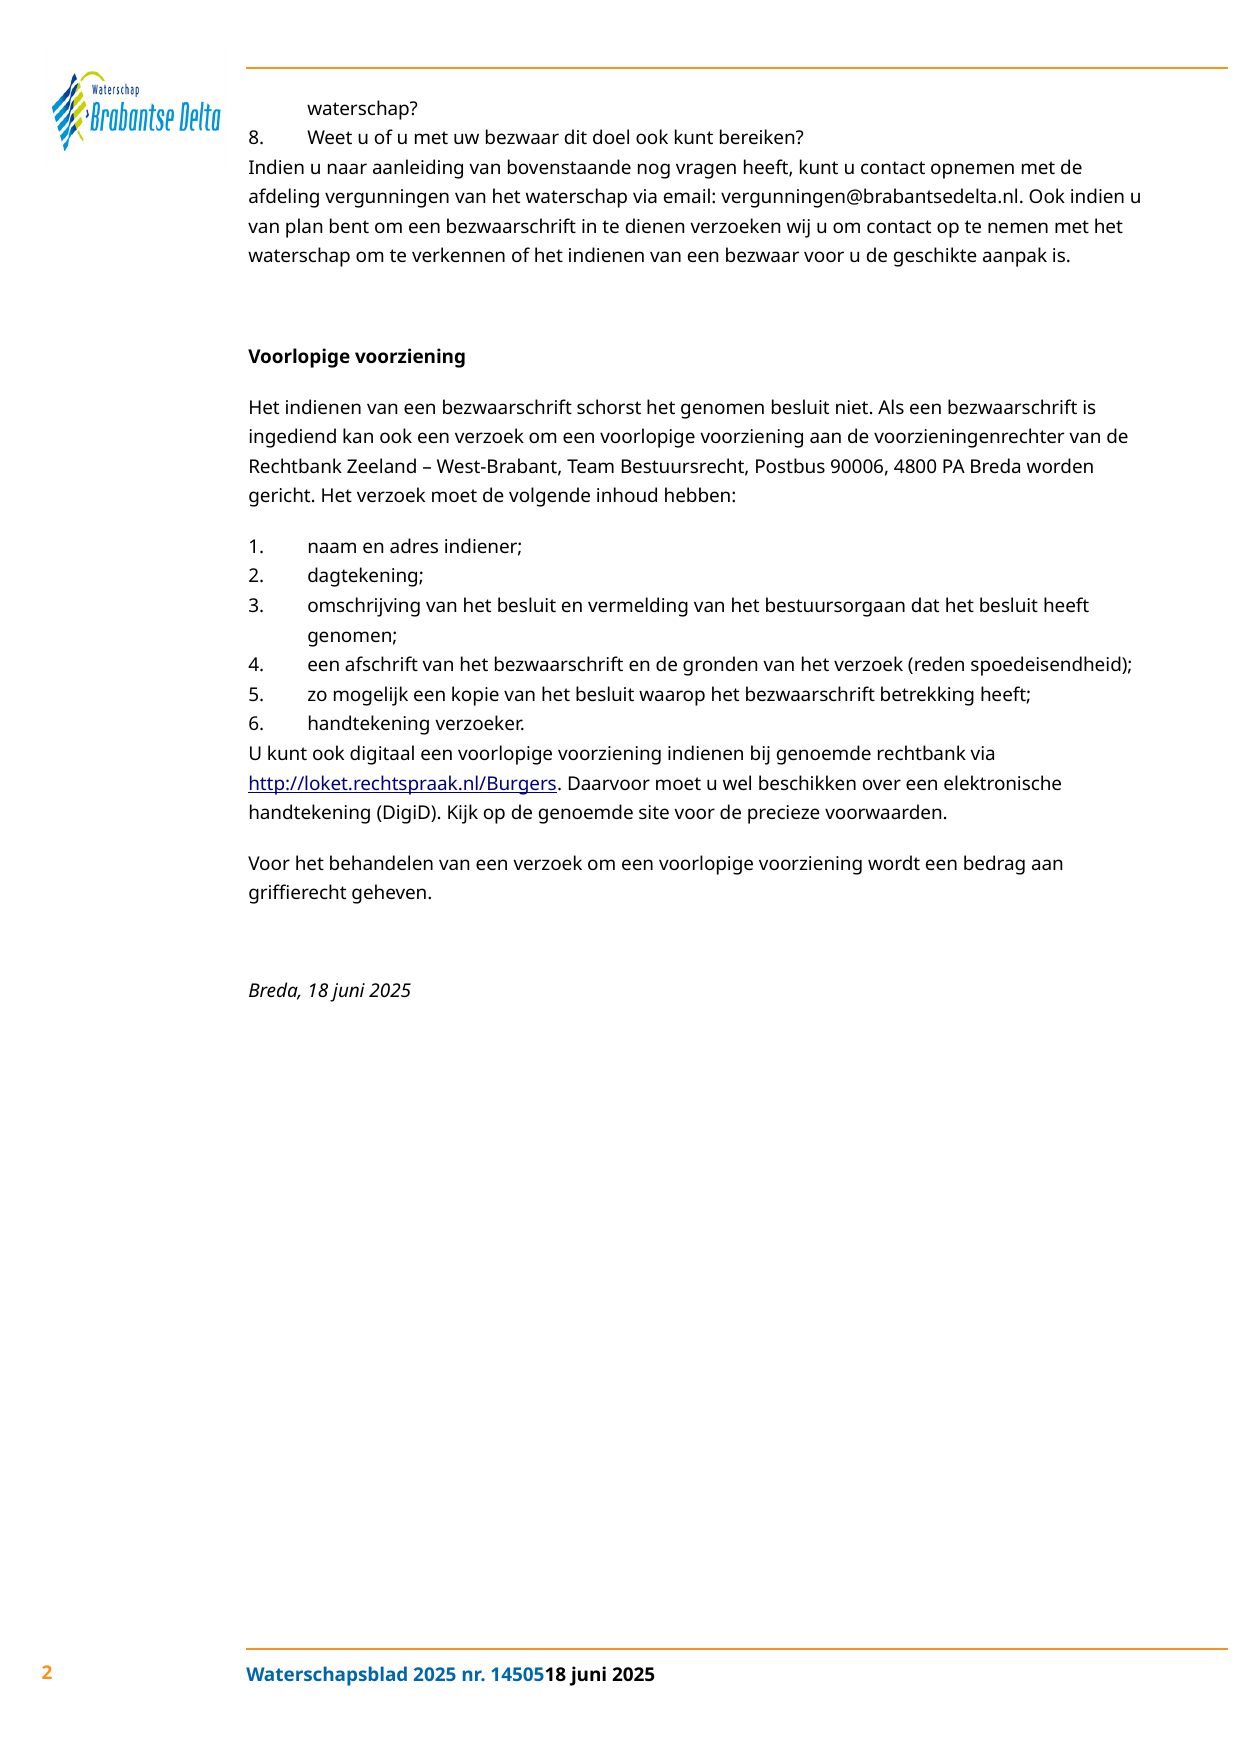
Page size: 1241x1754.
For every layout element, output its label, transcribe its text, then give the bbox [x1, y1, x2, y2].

list een afschrift van het bezwaarschrift en de gronden van het verzoek (reden spoedeisendheid); [248, 651, 1152, 677]
list Weet u of u met uw bezwaar dit doel ook kunt bereiken? [248, 124, 1152, 150]
picture [41, 47, 231, 172]
list omschrijving van het besluit en vermelding van het bestuursorgaan dat het besluit heeft genomen; [248, 592, 1152, 648]
text Indien u naar aanleiding van bovenstaande nog vragen heeft, kunt u contact opnemen met de afdeling vergunningen van het waterschap via email: vergunningen@brabantsedelta.nl. Ook indien u van plan bent om een bezwaarschrift in te dienen verzoeken wij u om contact op te nemen met het waterschap om te verkennen of het indienen van een bezwaar voor u de geschikte aanpak is. [248, 154, 1152, 268]
list waterschap? [248, 95, 1152, 121]
text Breda, 18 juni 2025 [248, 978, 1152, 1003]
text U kunt ook digitaal een voorlopige voorziening indienen bij genoemde rechtbank via http://loket.rechtspraak.nl/Burgers. Daarvoor moet u wel beschikken over een elektronische handtekening (DigiD). Kijk op de genoemde site voor de precieze voorwaarden. [248, 740, 1152, 825]
text Voor het behandelen van een verzoek om een voorlopige voorziening wordt een bedrag aan griffierecht geheven. [248, 850, 1152, 905]
list dagtekening; [248, 563, 1152, 588]
text Het indienen van een bezwaarschrift schorst het genomen besluit niet. Als een bezwaarschrift is ingediend kan ook een verzoek om een voorlopige voorziening aan de voorzieningenrechter van de Rechtbank Zeeland – West-Brabant, Team Bestuursrecht, Postbus 90006, 4800 PA Breda worden gericht. Het verzoek moet de volgende inhoud hebben: [248, 394, 1152, 508]
list handtekening verzoeker. [248, 711, 1152, 736]
text Voorlopige voorziening [248, 343, 1152, 369]
list zo mogelijk een kopie van het besluit waarop het bezwaarschrift betrekking heeft; [248, 681, 1152, 707]
list naam en adres indiener; [248, 533, 1152, 559]
